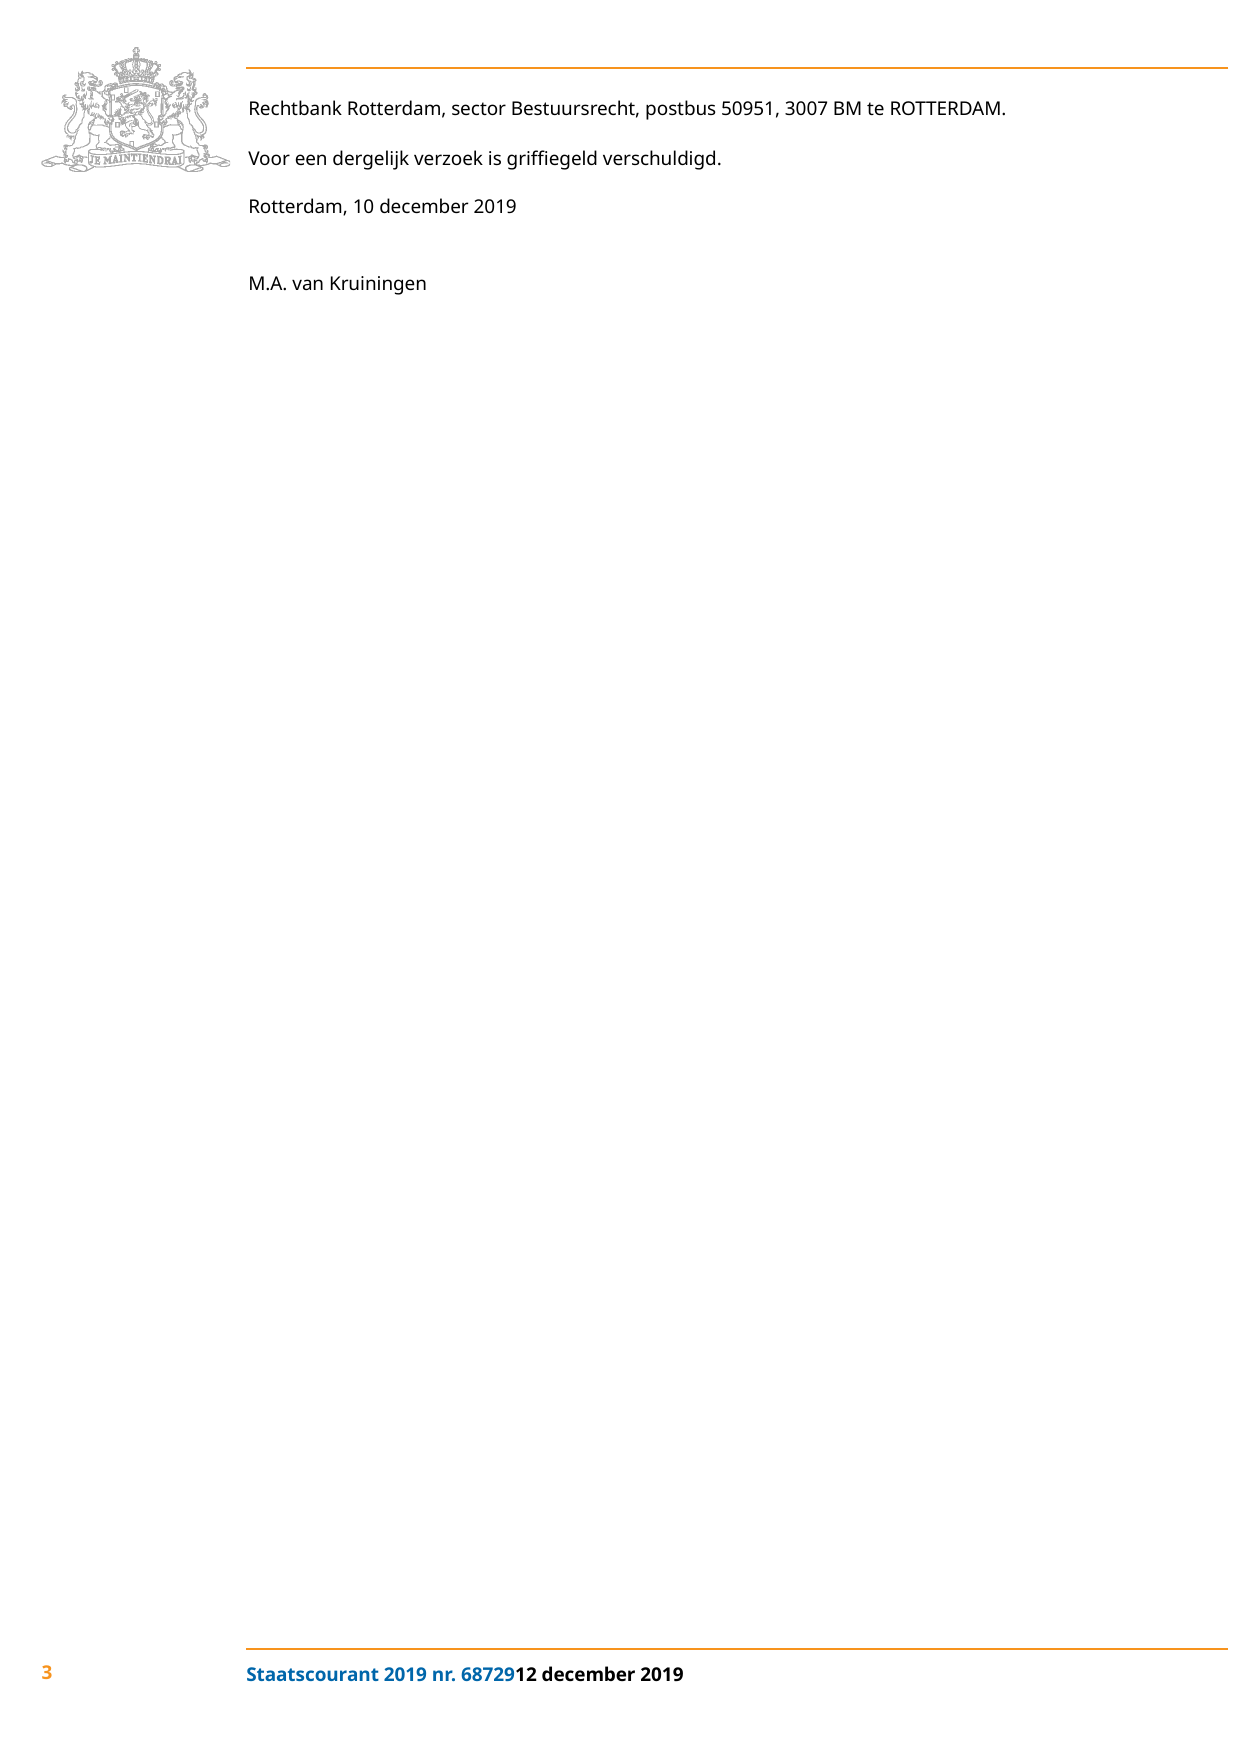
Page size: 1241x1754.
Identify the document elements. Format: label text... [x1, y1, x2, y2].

picture [41, 47, 231, 172]
text Rechtbank Rotterdam, sector Bestuursrecht, postbus 50951, 3007 BM te ROTTERDAM. [248, 95, 1152, 121]
text Voor een dergelijk verzoek is griffiegeld verschuldigd. [248, 145, 1152, 171]
text M.A. van Kruiningen [248, 270, 1152, 296]
text Rotterdam, 10 december 2019 [248, 193, 1152, 219]
